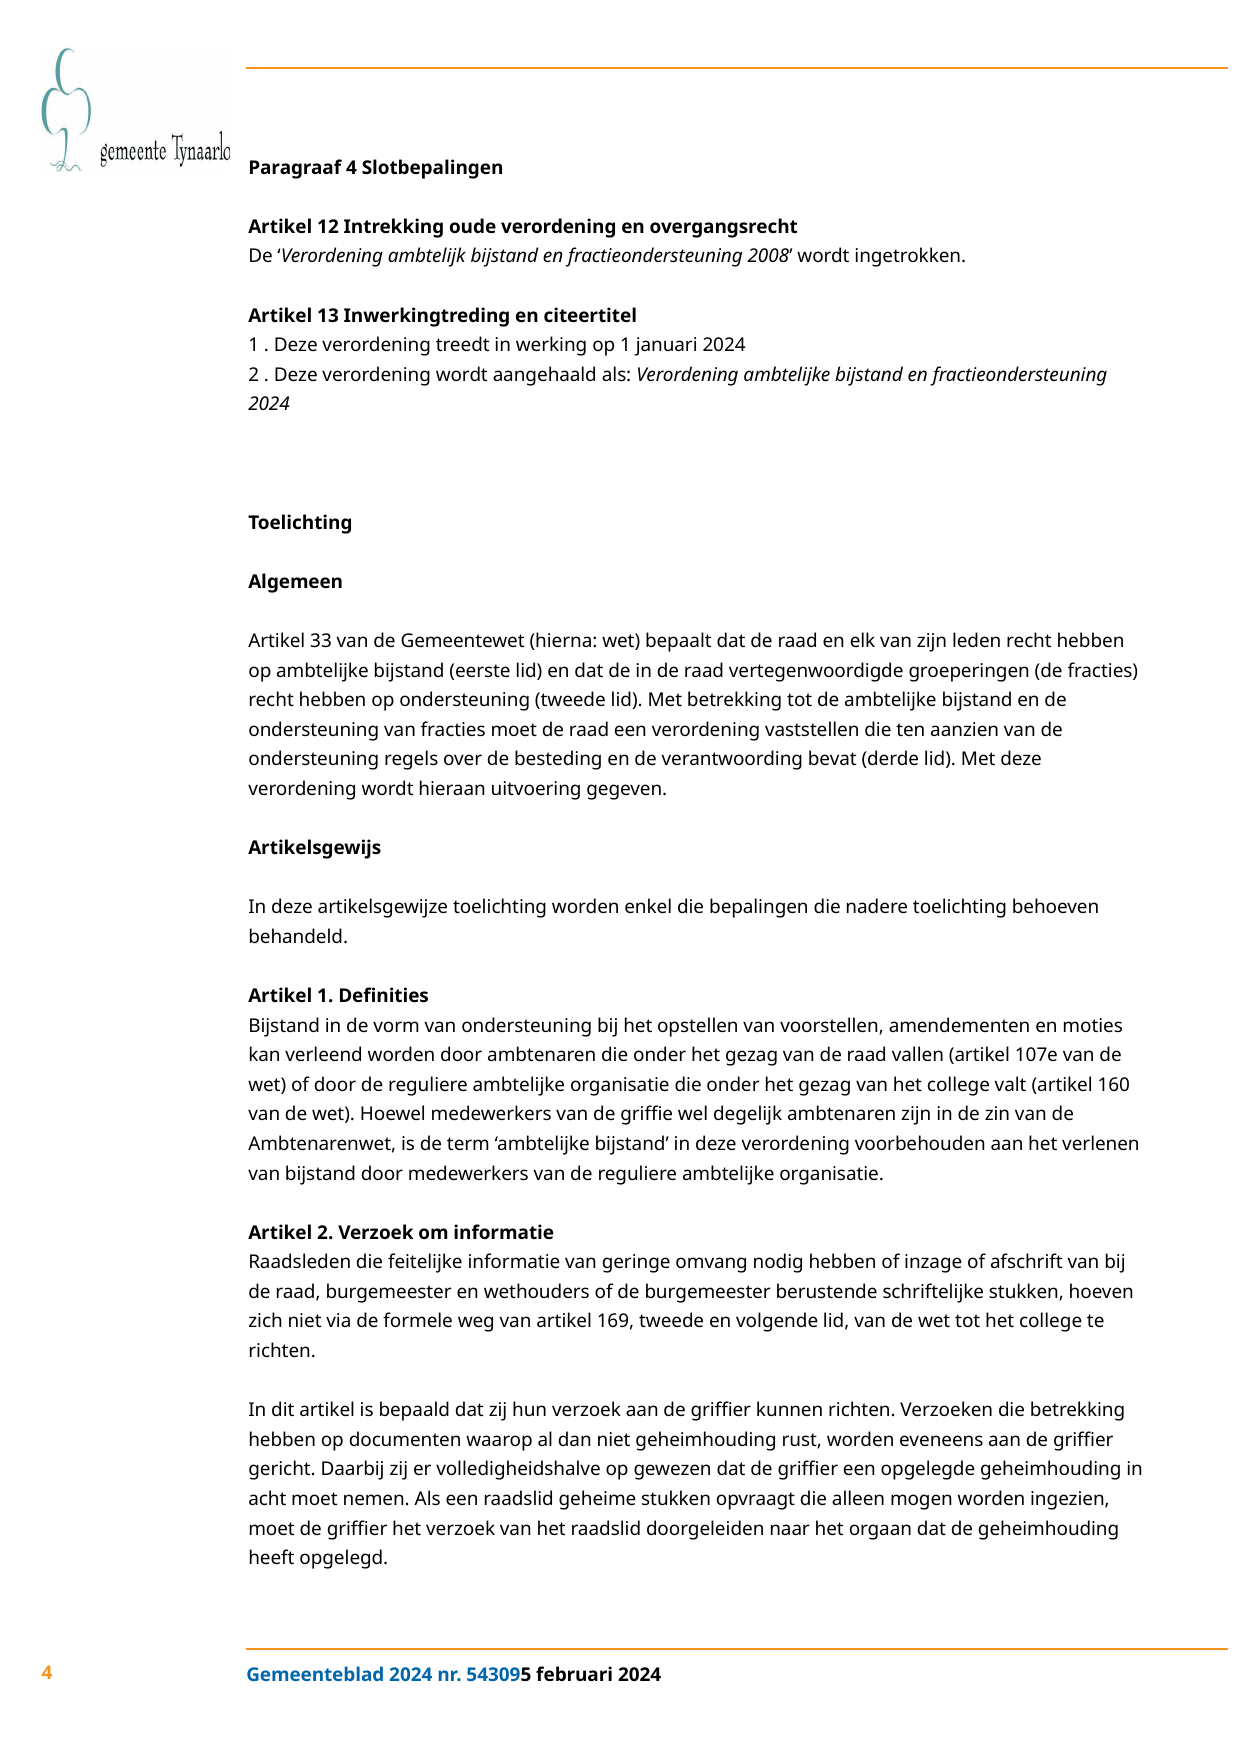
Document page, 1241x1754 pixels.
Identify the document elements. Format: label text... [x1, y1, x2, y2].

text Paragraaf 4 Slotbepalingen [248, 154, 1152, 180]
text Artikel 13 Inwerkingtreding en citeertitel [248, 302, 1152, 328]
text In dit artikel is bepaald dat zij hun verzoek aan de griffier kunnen richten. Verzoeken die betrekking hebben op documenten waarop al dan niet geheimhouding rust, worden eveneens aan de griffier gericht. Daarbij zij er volledigheidshalve op gewezen dat de griffier een opgelegde geheimhouding in acht moet nemen. Als een raadslid geheime stukken opvraagt die alleen mogen worden ingezien, moet de griffier het verzoek van het raadslid doorgeleiden naar het orgaan dat de geheimhouding heeft opgelegd. [248, 1396, 1152, 1570]
text Bijstand in de vorm van ondersteuning bij het opstellen van voorstellen, amendementen en moties kan verleend worden door ambtenaren die onder het gezag van de raad vallen (artikel 107e van de wet) of door de reguliere ambtelijke organisatie die onder het gezag van het college valt (artikel 160 van de wet). Hoewel medewerkers van de griffie wel degelijk ambtenaren zijn in de zin van de Ambtenarenwet, is de term ‘ambtelijke bijstand’ in deze verordening voorbehouden aan het verlenen van bijstand door medewerkers van de reguliere ambtelijke organisatie. [248, 1012, 1152, 1186]
text Algemeen [248, 568, 1152, 594]
text De ‘Verordening ambtelijk bijstand en fractieondersteuning 2008’ wordt ingetrokken. [248, 243, 1152, 268]
text Raadsleden die feitelijke informatie van geringe omvang nodig hebben of inzage of afschrift van bij de raad, burgemeester en wethouders of de burgemeester berustende schriftelijke stukken, hoeven zich niet via de formele weg van artikel 169, tweede en volgende lid, van de wet tot het college te richten. [248, 1248, 1152, 1363]
text Artikelsgewijs [248, 834, 1152, 860]
text 1 . Deze verordening treedt in werking op 1 januari 2024 [248, 331, 1152, 357]
text 2024 [248, 391, 1152, 416]
text Toelichting [248, 509, 1152, 535]
text 2 . Deze verordening wordt aangehaald als: Verordening ambtelijke bijstand en fractieondersteuning [248, 361, 1152, 387]
text Artikel 2. Verzoek om informatie [248, 1219, 1152, 1245]
text In deze artikelsgewijze toelichting worden enkel die bepalingen die nadere toelichting behoeven behandeld. [248, 893, 1152, 949]
text Artikel 1. Definities [248, 982, 1152, 1008]
text Artikel 12 Intrekking oude verordening en overgangsrecht [248, 213, 1152, 239]
picture [41, 47, 231, 172]
text Artikel 33 van de Gemeentewet (hierna: wet) bepaalt dat de raad en elk van zijn leden recht hebben op ambtelijke bijstand (eerste lid) en dat de in de raad vertegenwoordigde groeperingen (de fracties) recht hebben op ondersteuning (tweede lid). Met betrekking tot de ambtelijke bijstand en de ondersteuning van fracties moet de raad een verordening vaststellen die ten aanzien van de ondersteuning regels over de besteding en de verantwoording bevat (derde lid). Met deze verordening wordt hieraan uitvoering gegeven. [248, 627, 1152, 801]
